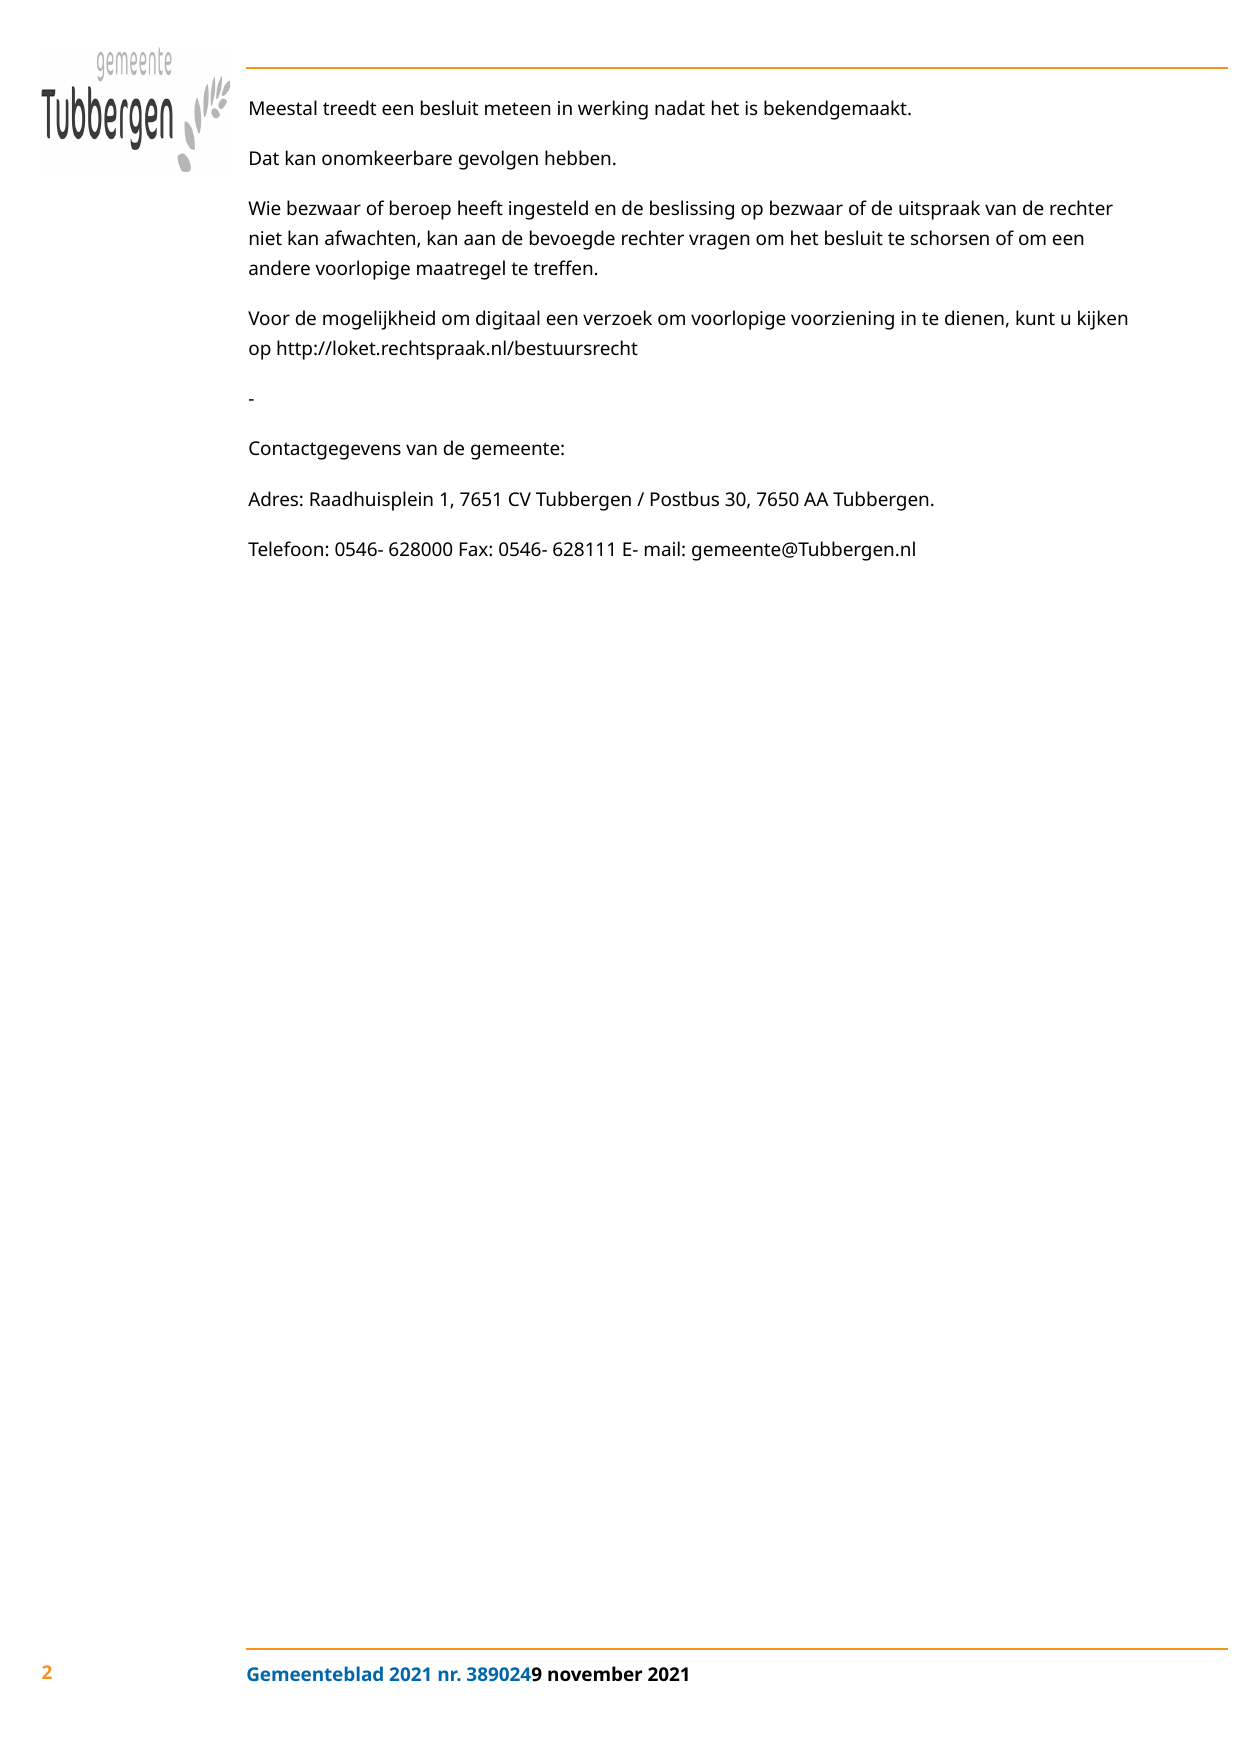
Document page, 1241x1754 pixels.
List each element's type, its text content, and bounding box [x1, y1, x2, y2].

text Adres: Raadhuisplein 1, 7651 CV Tubbergen / Postbus 30, 7650 AA Tubbergen. [248, 486, 1152, 512]
text Contactgegevens van de gemeente: [248, 436, 1152, 461]
text Meestal treedt een besluit meteen in werking nadat het is bekendgemaakt. [248, 95, 1152, 121]
picture [41, 47, 231, 172]
text - [248, 385, 1152, 411]
text Telefoon: 0546- 628000 Fax: 0546- 628111 E- mail: gemeente@Tubbergen.nl [248, 536, 1152, 562]
text Wie bezwaar of beroep heeft ingesteld en de beslissing op bezwaar of de uitspraak van de rechter niet kan afwachten, kan aan de bevoegde rechter vragen om het besluit te schorsen of om een andere voorlopige maatregel te treffen. [248, 196, 1152, 281]
text Dat kan onomkeerbare gevolgen hebben. [248, 145, 1152, 171]
text Voor de mogelijkheid om digitaal een verzoek om voorlopige voorziening in te dienen, kunt u kijken op http://loket.rechtspraak.nl/bestuursrecht [248, 305, 1152, 361]
